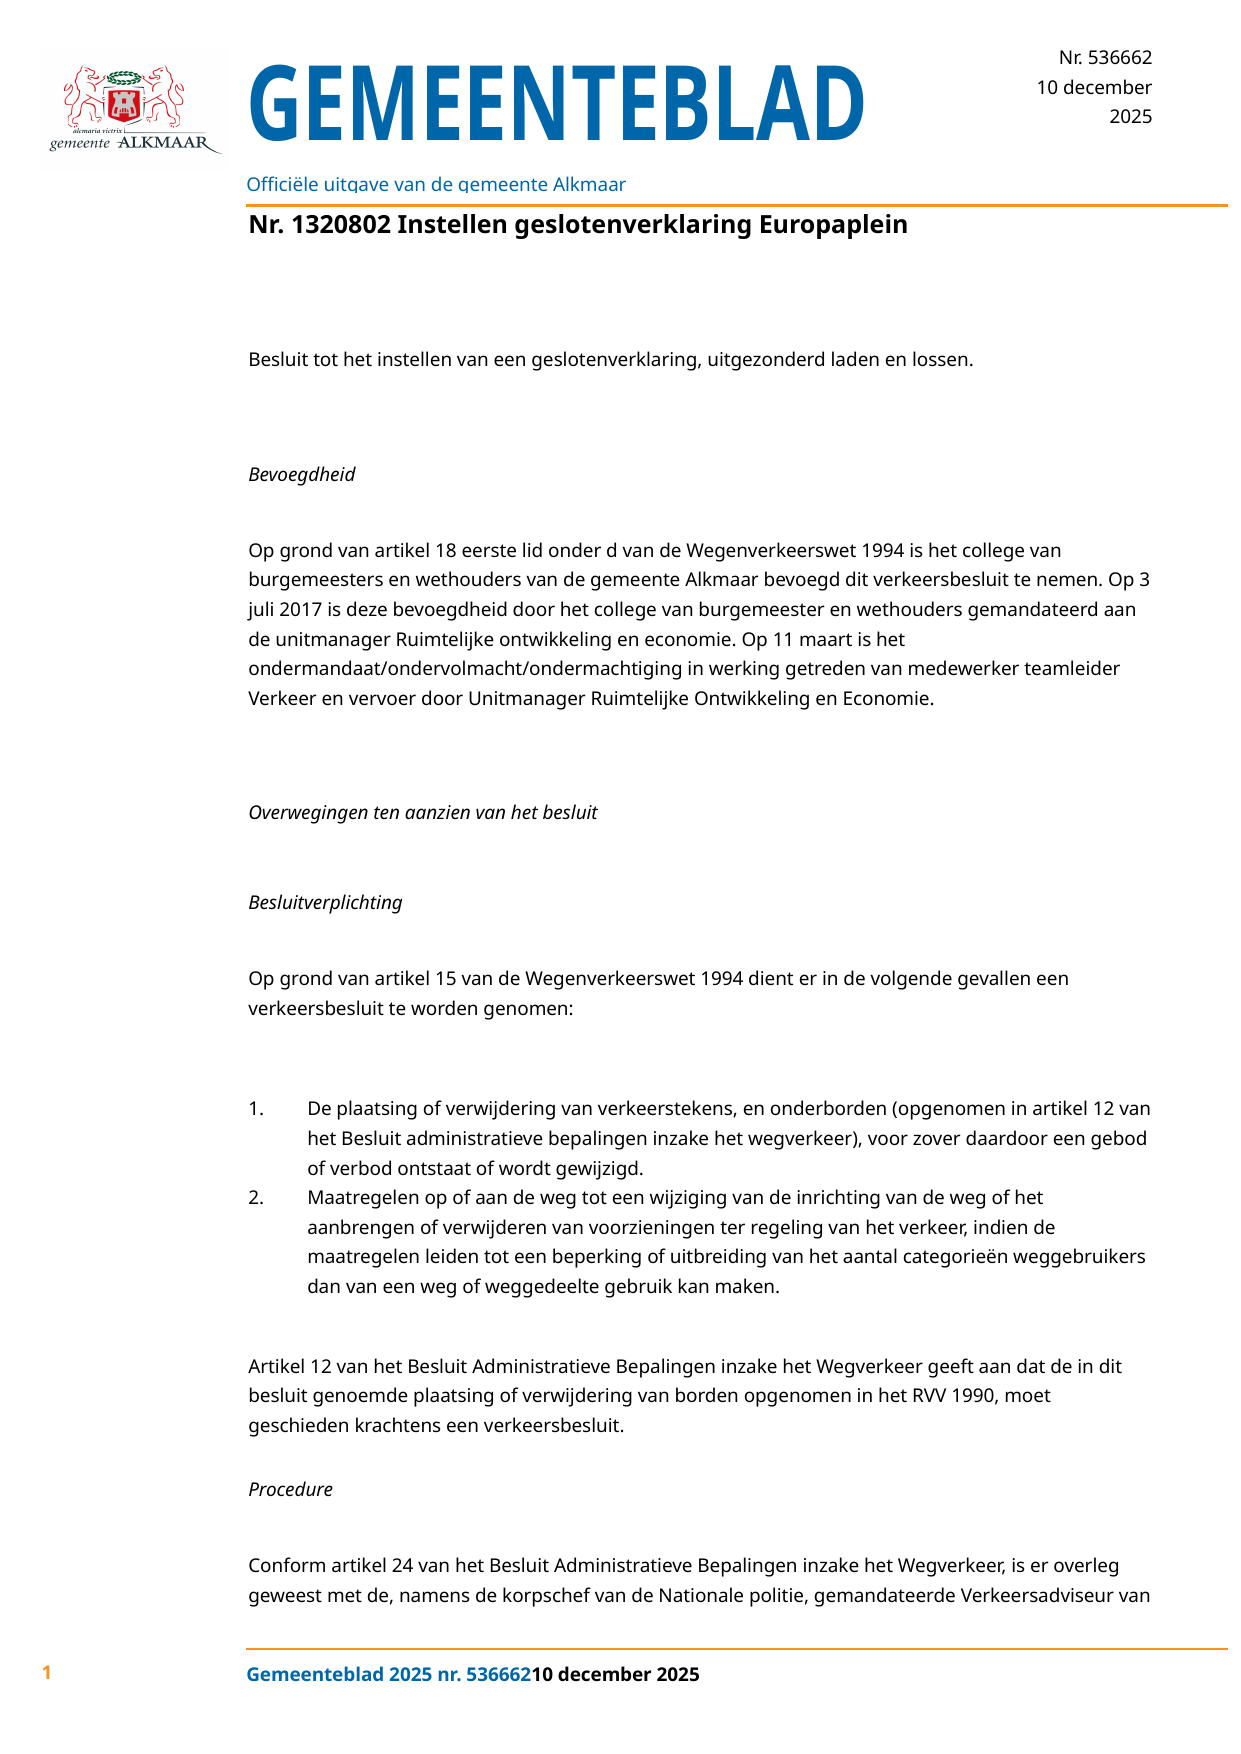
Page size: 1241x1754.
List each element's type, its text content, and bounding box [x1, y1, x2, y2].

list Maatregelen op of aan de weg tot een wijziging van de inrichting van de weg of het aanbrengen of verwijderen van voorzieningen ter regeling van het verkeer, indien de maatregelen leiden tot een beperking of uitbreiding van het aantal categorieën weggebruikers dan van een weg of weggedeelte gebruik kan maken. [248, 1184, 1152, 1299]
list De plaatsing of verwijdering van verkeerstekens, en onderborden (opgenomen in artikel 12 van het Besluit administratieve bepalingen inzake het wegverkeer), voor zover daardoor een gebod of verbod ontstaat of wordt gewijzigd. [248, 1096, 1152, 1180]
text Op grond van artikel 18 eerste lid onder d van de Wegenverkeerswet 1994 is het college van burgemeesters en wethouders van de gemeente Alkmaar bevoegd dit verkeersbesluit te nemen. Op 3 juli 2017 is deze bevoegdheid door het college van burgemeester en wethouders gemandateerd aan de unitmanager Ruimtelijke ontwikkeling en economie. Op 11 maart is het ondermandaat/ondervolmacht/ondermachtiging in werking getreden van medewerker teamleider Verkeer en vervoer door Unitmanager Ruimtelijke Ontwikkeling en Economie. [248, 537, 1152, 711]
text Nr. 1320802 Instellen geslotenverklaring Europaplein [248, 207, 1152, 241]
picture [41, 47, 231, 172]
text Besluitverplichting [248, 889, 1152, 915]
text Conform artikel 24 van het Besluit Administratieve Bepalingen inzake het Wegverkeer, is er overleg geweest met de, namens de korpschef van de Nationale politie, gemandateerde Verkeersadviseur van [248, 1552, 1152, 1608]
text Bevoegdheid [248, 461, 1152, 487]
text Besluit tot het instellen van een geslotenverklaring, uitgezonderd laden en lossen. [248, 346, 1152, 372]
text Op grond van artikel 15 van de Wegenverkeerswet 1994 dient er in de volgende gevallen een verkeersbesluit te worden genomen: [248, 965, 1152, 1020]
text Overwegingen ten aanzien van het besluit [248, 799, 1152, 825]
text Artikel 12 van het Besluit Administratieve Bepalingen inzake het Wegverkeer geeft aan dat de in dit besluit genoemde plaatsing of verwijdering van borden opgenomen in het RVV 1990, moet geschieden krachtens een verkeersbesluit. [248, 1353, 1152, 1438]
text Procedure [248, 1476, 1152, 1502]
